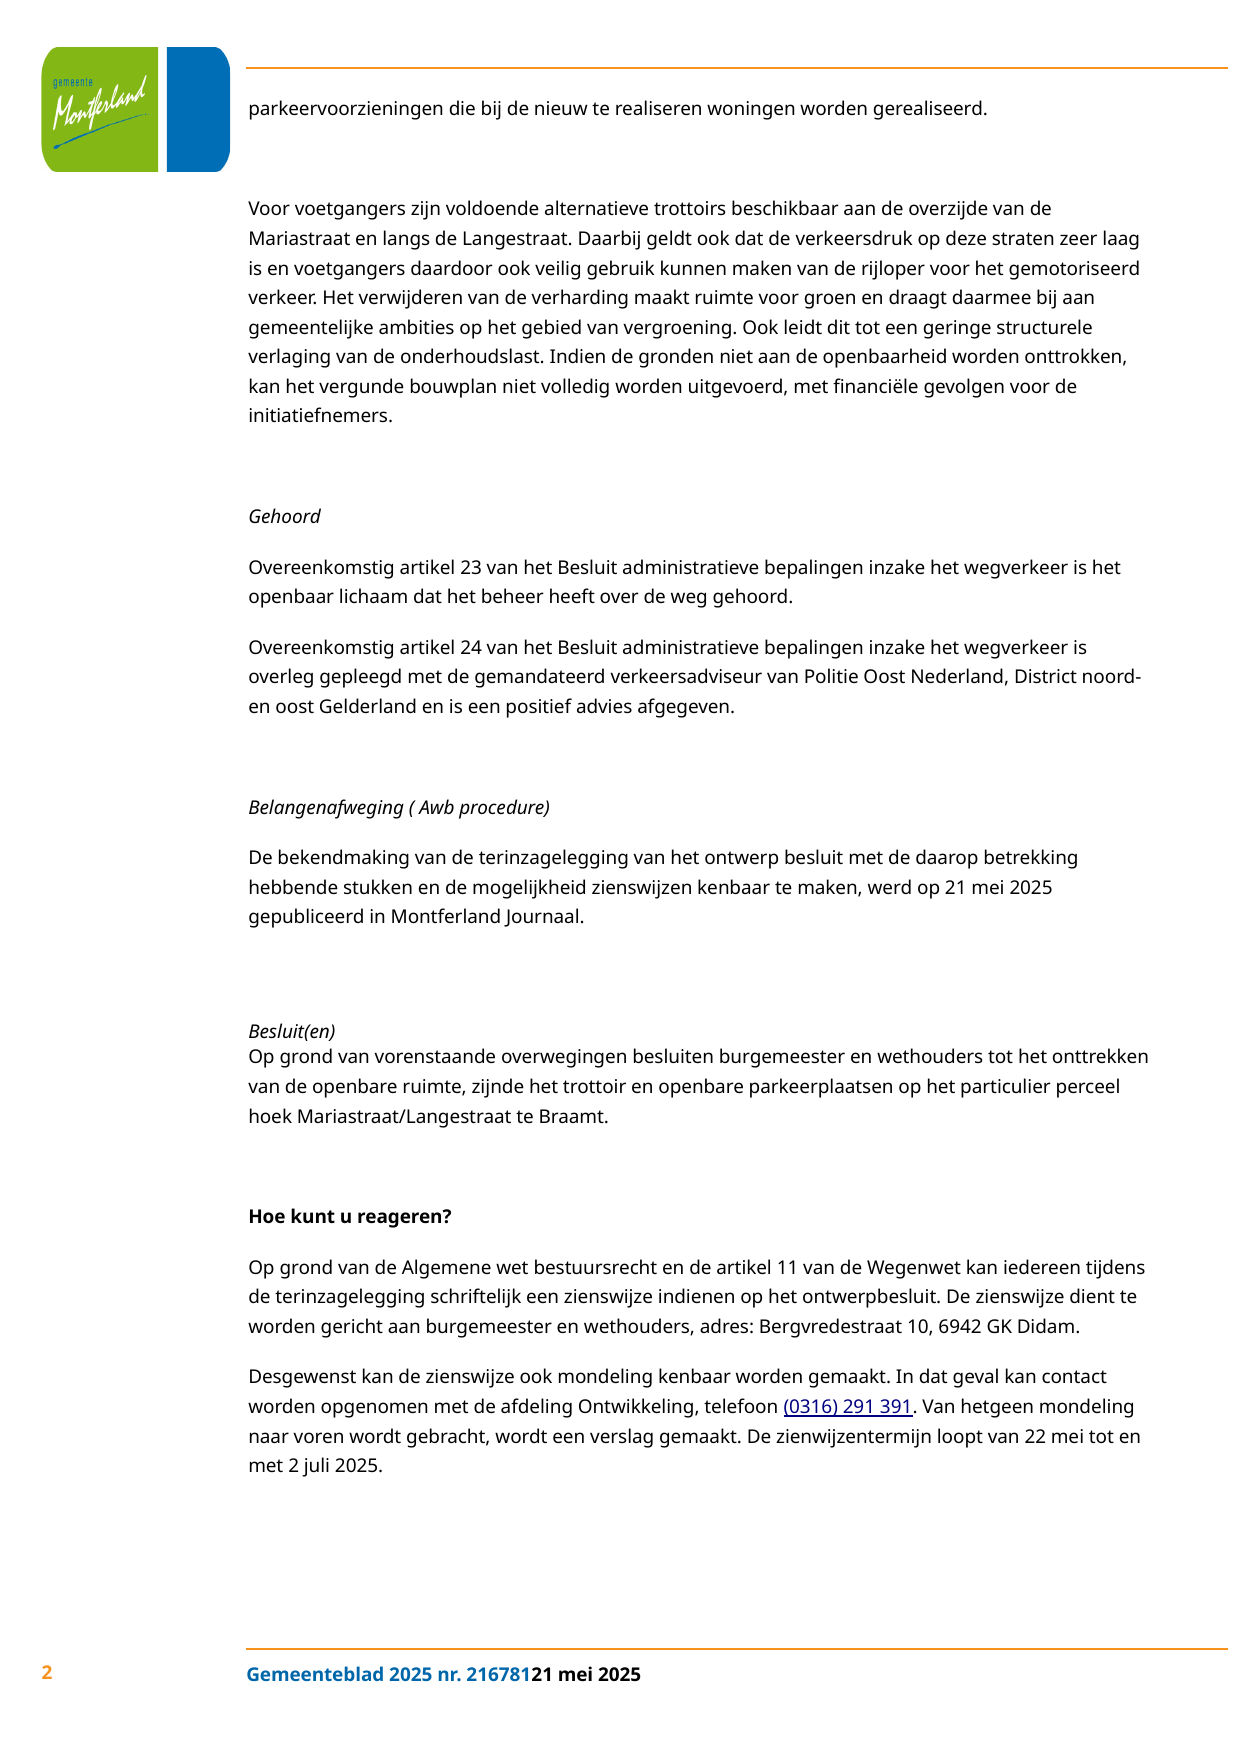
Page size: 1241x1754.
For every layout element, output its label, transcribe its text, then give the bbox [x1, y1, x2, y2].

text Gehoord [248, 503, 1152, 529]
text Besluit(en) [248, 1018, 1152, 1044]
text Desgewenst kan de zienswijze ook mondeling kenbaar worden gemaakt. In dat geval kan contact worden opgenomen met de afdeling Ontwikkeling, telefoon (0316) 291 391. Van hetgeen mondeling naar voren wordt gebracht, wordt een verslag gemaakt. De zienwijzentermijn loopt van 22 mei tot en met 2 juli 2025. [248, 1364, 1152, 1478]
text Overeenkomstig artikel 24 van het Besluit administratieve bepalingen inzake het wegverkeer is overleg gepleegd met de gemandateerd verkeersadviseur van Politie Oost Nederland, District noord- en oost Gelderland en is een positief advies afgegeven. [248, 634, 1152, 719]
text Op grond van vorenstaande overwegingen besluiten burgemeester en wethouders tot het onttrekken van de openbare ruimte, zijnde het trottoir en openbare parkeerplaatsen op het particulier perceel hoek Mariastraat/Langestraat te Braamt. [248, 1044, 1152, 1128]
text parkeervoorzieningen die bij de nieuw te realiseren woningen worden gerealiseerd. [248, 95, 1152, 121]
text Op grond van de Algemene wet bestuursrecht en de artikel 11 van de Wegenwet kan iedereen tijdens de terinzagelegging schriftelijk een zienswijze indienen op het ontwerpbesluit. De zienswijze dient te worden gericht aan burgemeester en wethouders, adres: Bergvredestraat 10, 6942 GK Didam. [248, 1254, 1152, 1339]
text Belangenafweging ( Awb procedure) [248, 794, 1152, 820]
picture [41, 47, 231, 172]
text Hoe kunt u reageren? [248, 1204, 1152, 1229]
text Voor voetgangers zijn voldoende alternatieve trottoirs beschikbaar aan de overzijde van de Mariastraat en langs de Langestraat. Daarbij geldt ook dat de verkeersdruk op deze straten zeer laag is en voetgangers daardoor ook veilig gebruik kunnen maken van de rijloper voor het gemotoriseerd verkeer. Het verwijderen van de verharding maakt ruimte voor groen en draagt daarmee bij aan gemeentelijke ambities op het gebied van vergroening. Ook leidt dit tot een geringe structurele verlaging van de onderhoudslast. Indien de gronden niet aan de openbaarheid worden onttrokken, kan het vergunde bouwplan niet volledig worden uitgevoerd, met financiële gevolgen voor de initiatiefnemers. [248, 196, 1152, 428]
text De bekendmaking van de terinzagelegging van het ontwerp besluit met de daarop betrekking hebbende stukken en de mogelijkheid zienswijzen kenbaar te maken, werd op 21 mei 2025 gepubliceerd in Montferland Journaal. [248, 844, 1152, 929]
text Overeenkomstig artikel 23 van het Besluit administratieve bepalingen inzake het wegverkeer is het openbaar lichaam dat het beheer heeft over de weg gehoord. [248, 554, 1152, 609]
